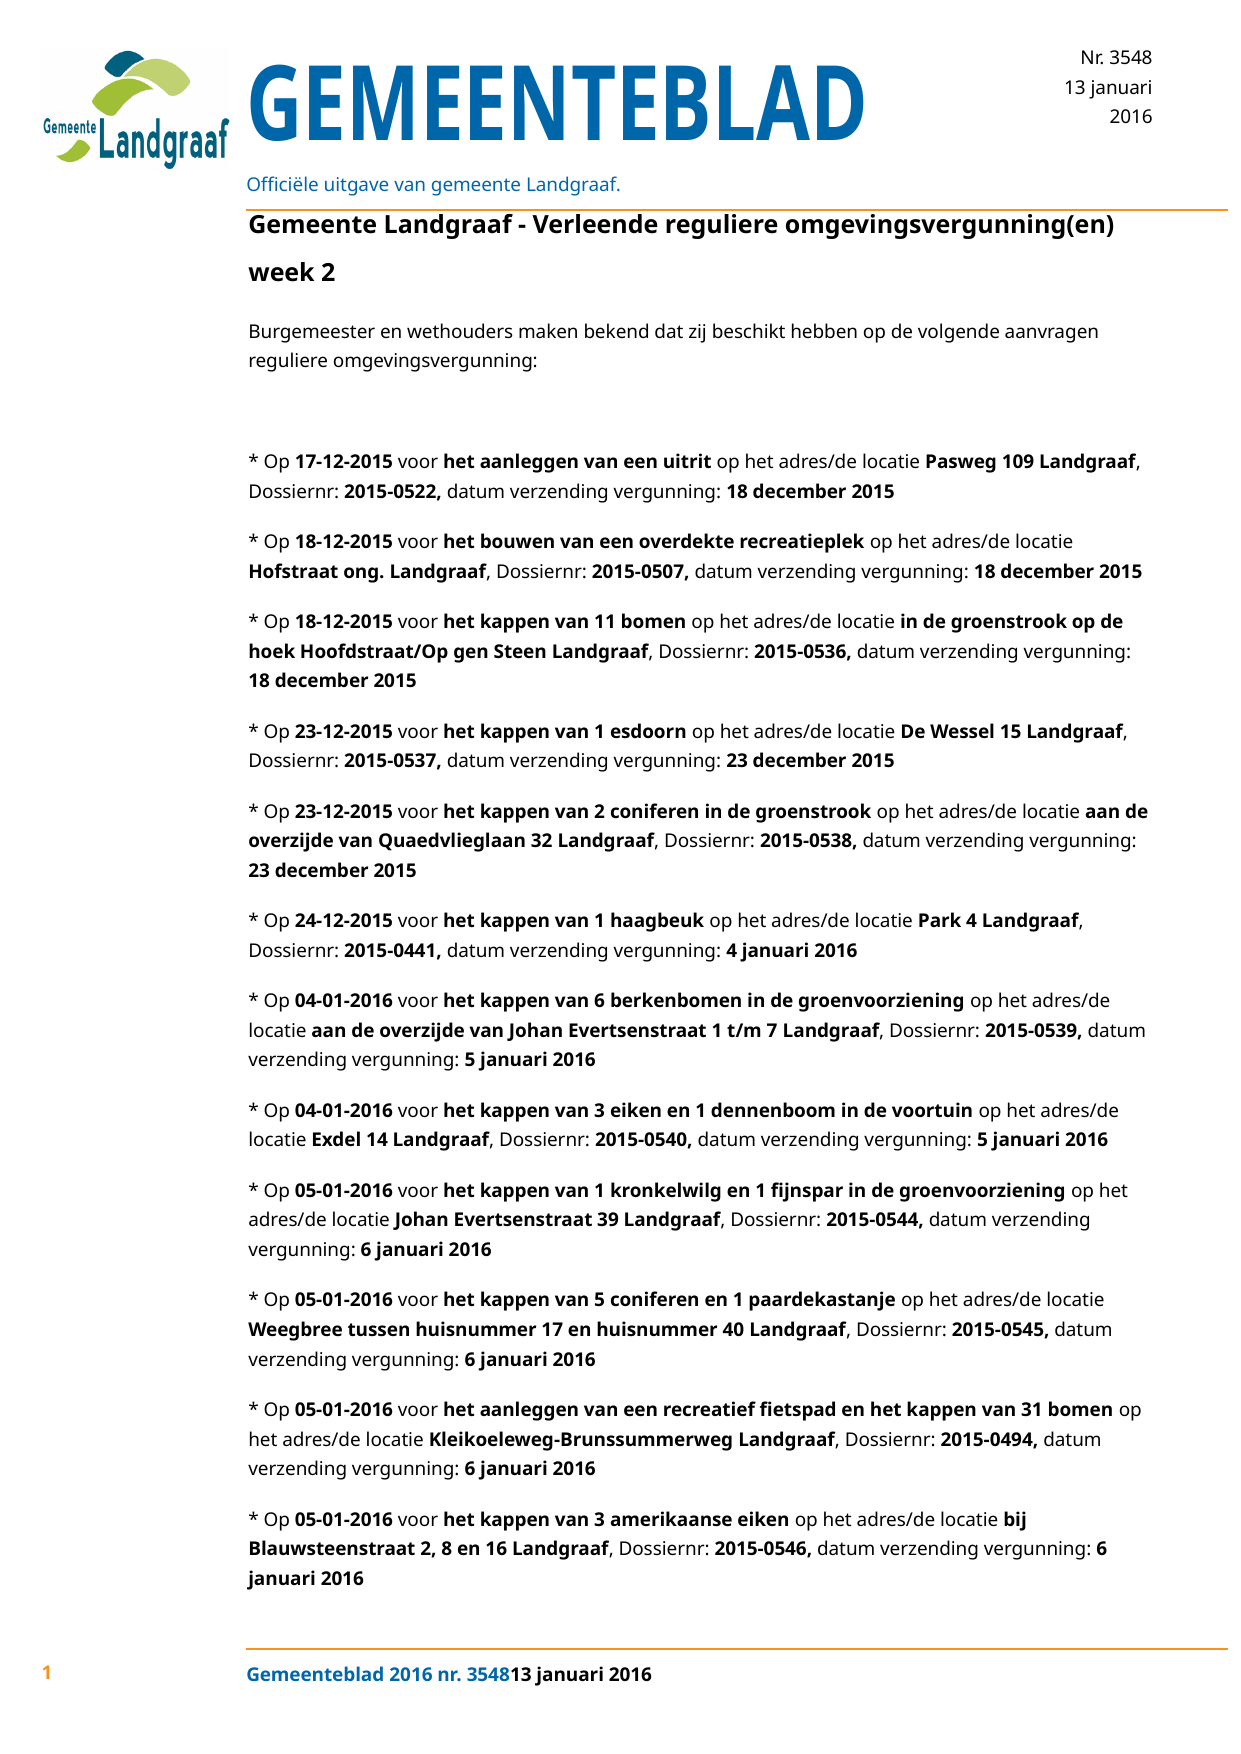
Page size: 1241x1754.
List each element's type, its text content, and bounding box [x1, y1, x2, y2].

text * Op 23-12-2015 voor het kappen van 1 esdoorn op het adres/de locatie De Wessel 15 Landgraaf, Dossiernr: 2015-0537, datum verzending vergunning: 23 december 2015 [248, 718, 1152, 773]
text * Op 24-12-2015 voor het kappen van 1 haagbeuk op het adres/de locatie Park 4 Landgraaf, Dossiernr: 2015-0441, datum verzending vergunning: 4 januari 2016 [248, 907, 1152, 963]
text * Op 23-12-2015 voor het kappen van 2 coniferen in de groenstrook op het adres/de locatie aan de overzijde van Quaedvlieglaan 32 Landgraaf, Dossiernr: 2015-0538, datum verzending vergunning: 23 december 2015 [248, 798, 1152, 883]
picture [41, 47, 231, 172]
text * Op 04-01-2016 voor het kappen van 6 berkenbomen in de groenvoorziening op het adres/de locatie aan de overzijde van Johan Evertsenstraat 1 t/m 7 Landgraaf, Dossiernr: 2015-0539, datum verzending vergunning: 5 januari 2016 [248, 987, 1152, 1072]
text * Op 18-12-2015 voor het kappen van 11 bomen op het adres/de locatie in de groenstrook op de hoek Hoofdstraat/Op gen Steen Landgraaf, Dossiernr: 2015-0536, datum verzending vergunning: 18 december 2015 [248, 608, 1152, 693]
text Burgemeester en wethouders maken bekend dat zij beschikt hebben op de volgende aanvragen reguliere omgevingsvergunning: [248, 318, 1152, 373]
text * Op 05-01-2016 voor het kappen van 3 amerikaanse eiken op het adres/de locatie bij Blauwsteenstraat 2, 8 en 16 Landgraaf, Dossiernr: 2015-0546, datum verzending vergunning: 6 januari 2016 [248, 1506, 1152, 1591]
text * Op 18-12-2015 voor het bouwen van een overdekte recreatieplek op het adres/de locatie Hofstraat ong. Landgraaf, Dossiernr: 2015-0507, datum verzending vergunning: 18 december 2015 [248, 528, 1152, 584]
text Gemeente Landgraaf - Verleende reguliere omgevingsvergunning(en) week 2 [248, 211, 1152, 288]
text * Op 17-12-2015 voor het aanleggen van een uitrit op het adres/de locatie Pasweg 109 Landgraaf, Dossiernr: 2015-0522, datum verzending vergunning: 18 december 2015 [248, 448, 1152, 504]
text * Op 04-01-2016 voor het kappen van 3 eiken en 1 dennenboom in de voortuin op het adres/de locatie Exdel 14 Landgraaf, Dossiernr: 2015-0540, datum verzending vergunning: 5 januari 2016 [248, 1097, 1152, 1152]
text * Op 05-01-2016 voor het aanleggen van een recreatief fietspad en het kappen van 31 bomen op het adres/de locatie Kleikoeleweg-Brunssummerweg Landgraaf, Dossiernr: 2015-0494, datum verzending vergunning: 6 januari 2016 [248, 1396, 1152, 1481]
text * Op 05-01-2016 voor het kappen van 5 coniferen en 1 paardekastanje op het adres/de locatie Weegbree tussen huisnummer 17 en huisnummer 40 Landgraaf, Dossiernr: 2015-0545, datum verzending vergunning: 6 januari 2016 [248, 1287, 1152, 1372]
text * Op 05-01-2016 voor het kappen van 1 kronkelwilg en 1 fijnspar in de groenvoorziening op het adres/de locatie Johan Evertsenstraat 39 Landgraaf, Dossiernr: 2015-0544, datum verzending vergunning: 6 januari 2016 [248, 1177, 1152, 1262]
